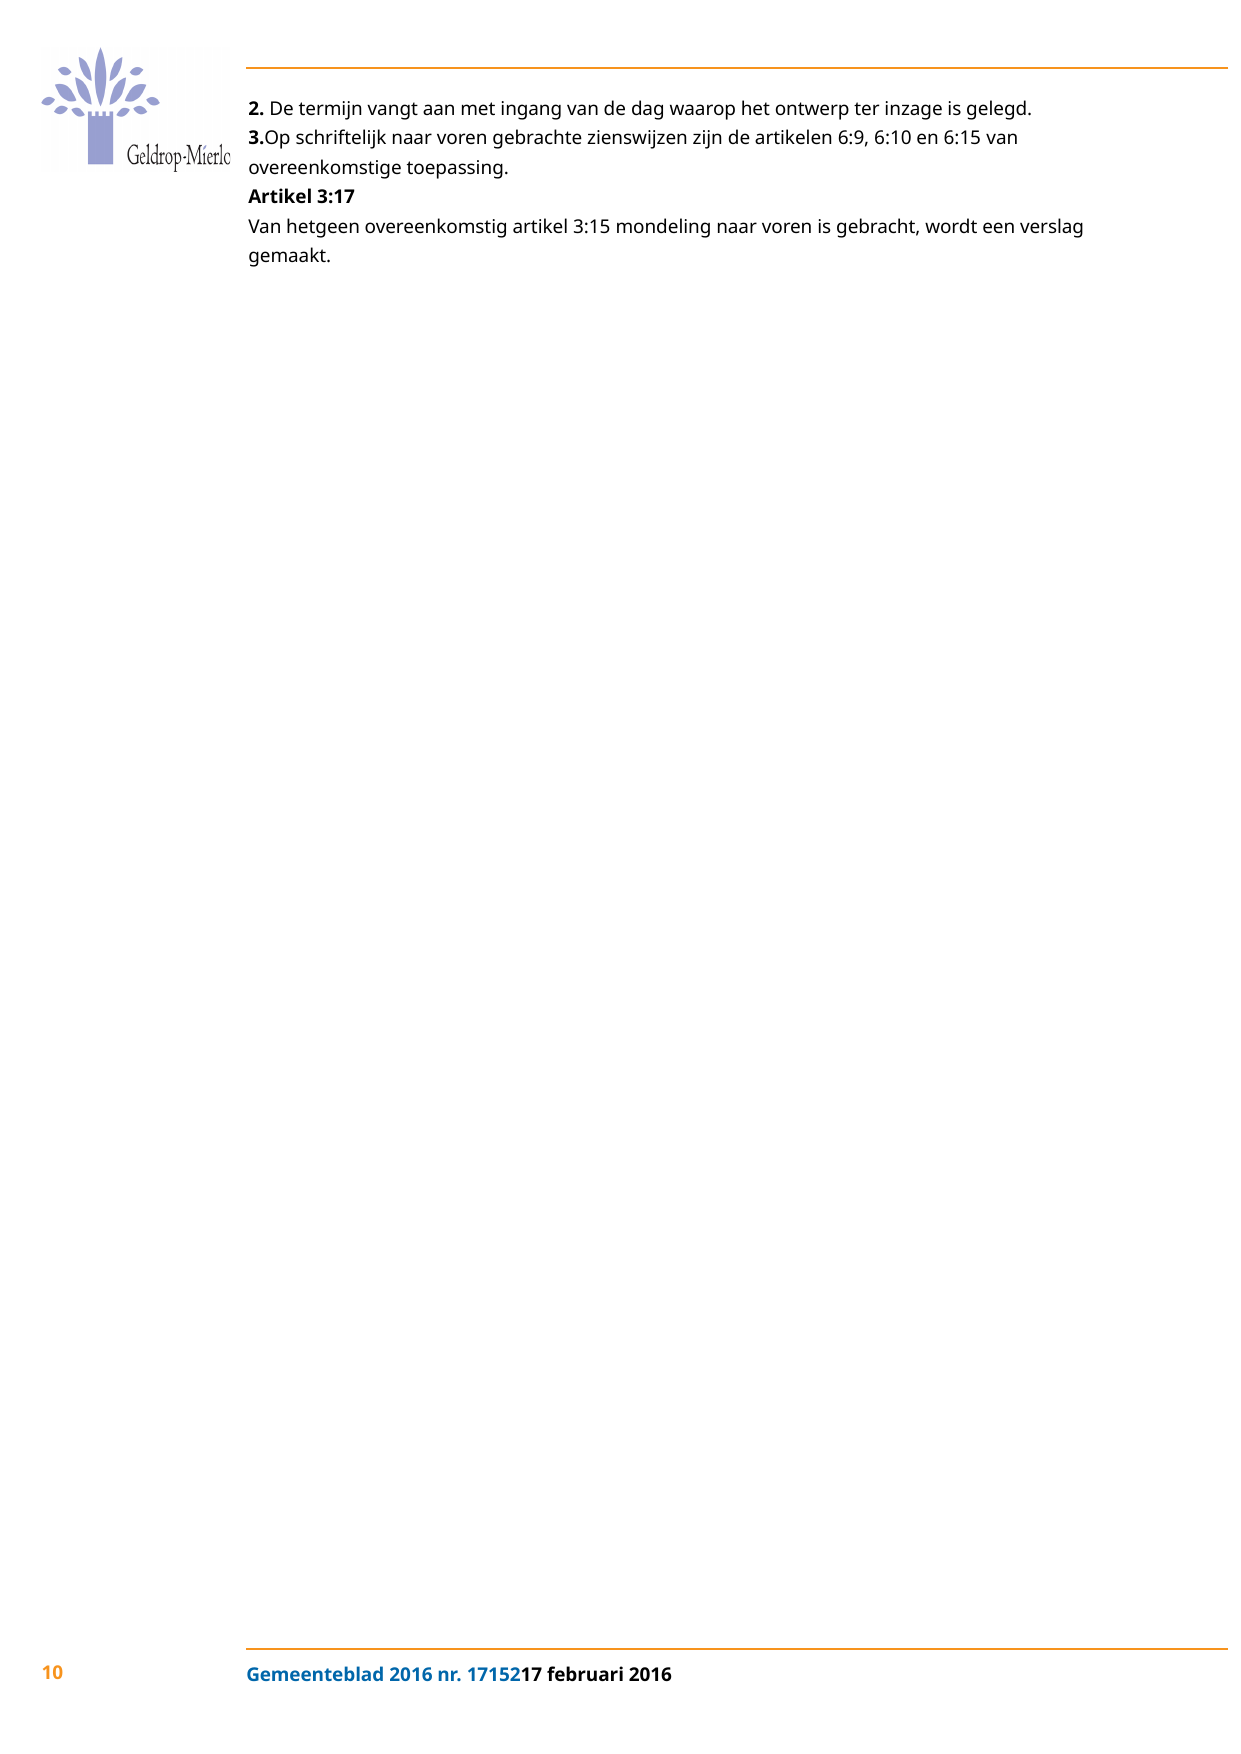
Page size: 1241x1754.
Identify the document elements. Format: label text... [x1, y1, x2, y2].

picture [41, 47, 231, 172]
text Van hetgeen overeenkomstig artikel 3:15 mondeling naar voren is gebracht, wordt een verslag gemaakt. [248, 213, 1152, 268]
text 2. De termijn vangt aan met ingang van de dag waarop het ontwerp ter inzage is gelegd. [248, 95, 1152, 121]
text Artikel 3:17 [248, 183, 1152, 209]
text 3.Op schriftelijk naar voren gebrachte zienswijzen zijn de artikelen 6:9, 6:10 en 6:15 van overeenkomstige toepassing. [248, 124, 1152, 180]
